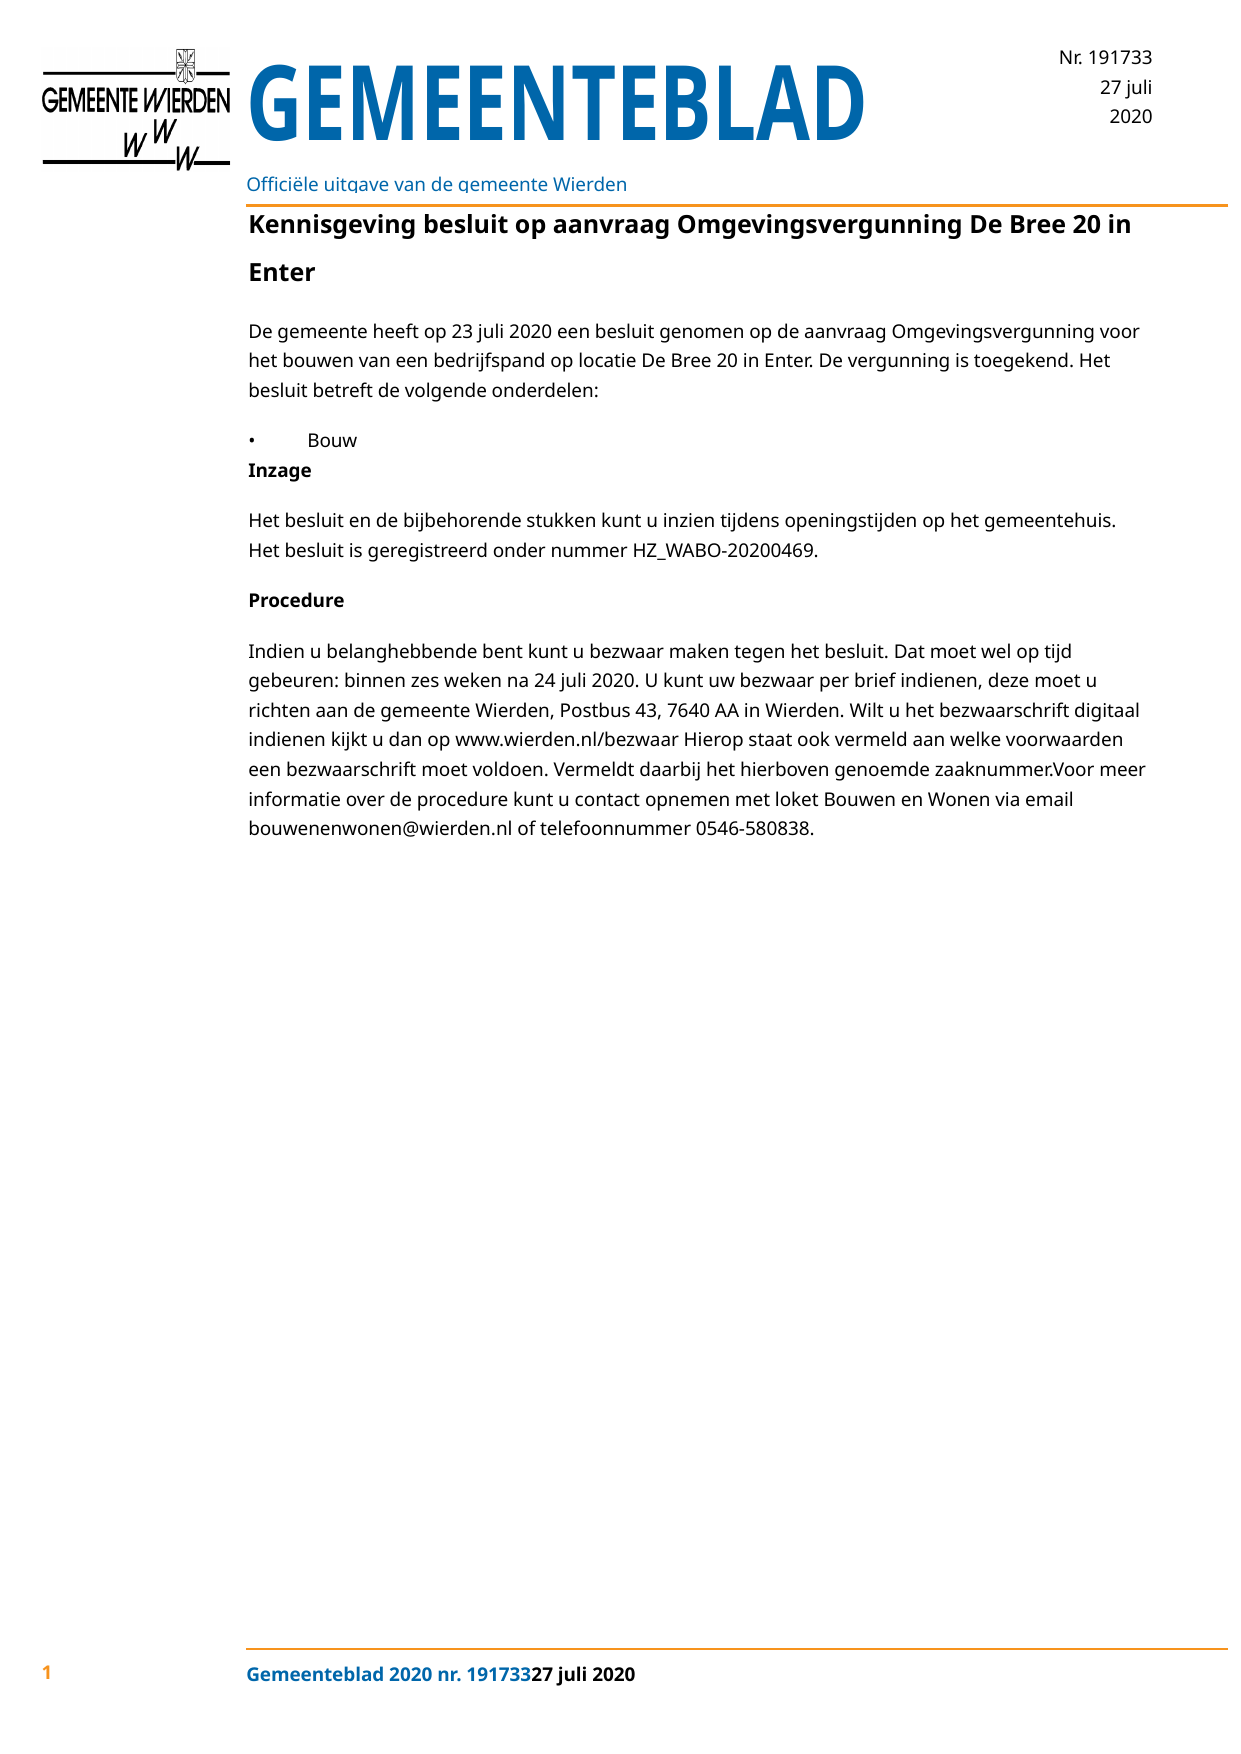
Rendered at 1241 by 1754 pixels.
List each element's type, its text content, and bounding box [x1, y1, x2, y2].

text Inzage [248, 457, 1152, 483]
text Procedure [248, 587, 1152, 613]
text Indien u belanghebbende bent kunt u bezwaar maken tegen het besluit. Dat moet wel op tijd gebeuren: binnen zes weken na 24 juli 2020. U kunt uw bezwaar per brief indienen, deze moet u richten aan de gemeente Wierden, Postbus 43, 7640 AA in Wierden. Wilt u het bezwaarschrift digitaal indienen kijkt u dan op www.wierden.nl/bezwaar Hierop staat ook vermeld aan welke voorwaarden een bezwaarschrift moet voldoen. Vermeldt daarbij het hierboven genoemde zaaknummer.Voor meer informatie over de procedure kunt u contact opnemen met loket Bouwen en Wonen via email bouwenenwonen@wierden.nl of telefoonnummer 0546-580838. [248, 638, 1152, 841]
picture [41, 47, 231, 172]
list Bouw [248, 427, 1152, 453]
text Het besluit en de bijbehorende stukken kunt u inzien tijdens openingstijden op het gemeentehuis. Het besluit is geregistreerd onder nummer HZ_WABO-20200469. [248, 507, 1152, 563]
text De gemeente heeft op 23 juli 2020 een besluit genomen op de aanvraag Omgevingsvergunning voor het bouwen van een bedrijfspand op locatie De Bree 20 in Enter. De vergunning is toegekend. Het besluit betreft de volgende onderdelen: [248, 318, 1152, 403]
text Kennisgeving besluit op aanvraag Omgevingsvergunning De Bree 20 in Enter [248, 207, 1152, 288]
